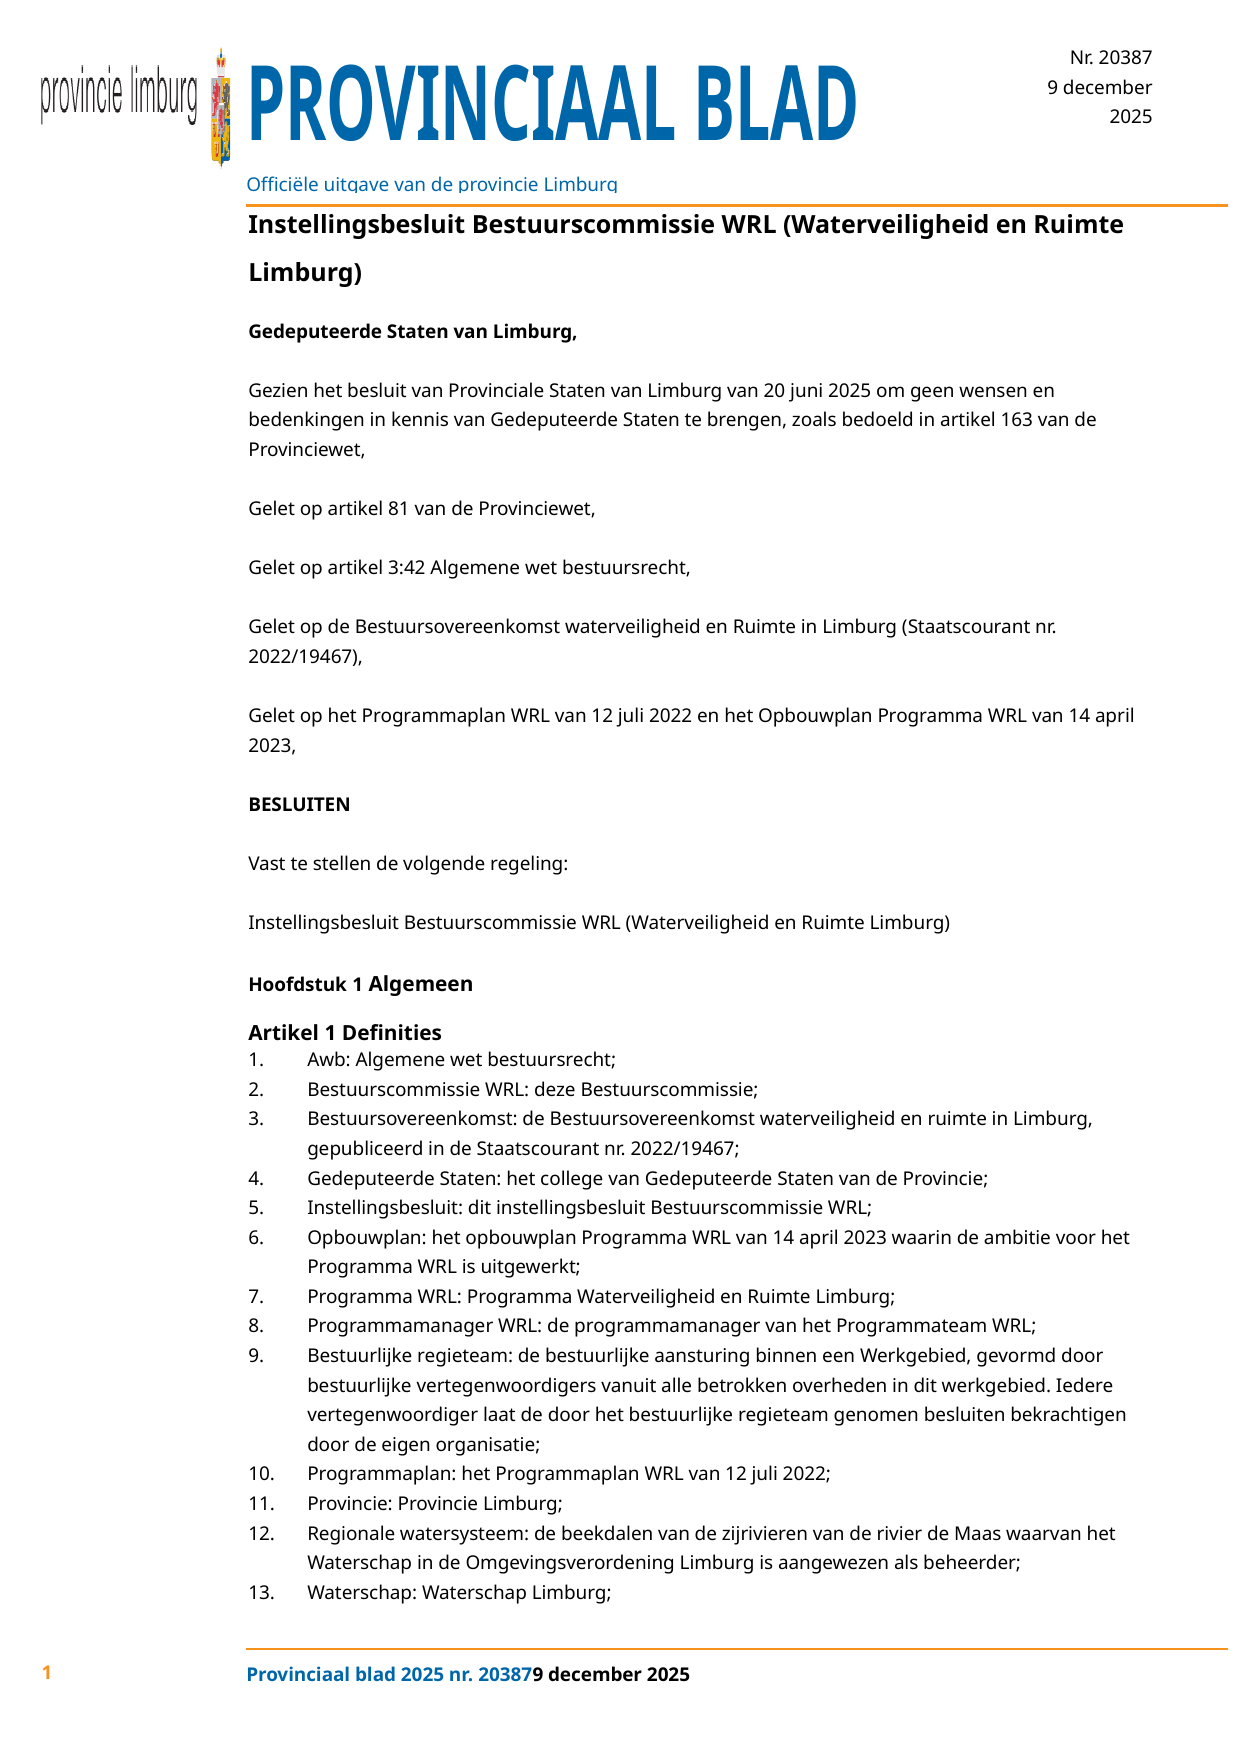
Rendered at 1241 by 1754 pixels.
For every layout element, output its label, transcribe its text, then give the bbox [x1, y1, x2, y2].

list Instellingsbesluit: dit instellingsbesluit Bestuurscommissie WRL; [248, 1194, 1152, 1220]
text Gelet op de Bestuursovereenkomst waterveiligheid en Ruimte in Limburg (Staatscourant nr. 2022/19467), [248, 614, 1152, 669]
list Provincie: Provincie Limburg; [248, 1490, 1152, 1516]
list Bestuursovereenkomst: de Bestuursovereenkomst waterveiligheid en ruimte in Limburg, gepubliceerd in de Staatscourant nr. 2022/19467; [248, 1106, 1152, 1161]
text Instellingsbesluit Bestuurscommissie WRL (Waterveiligheid en Ruimte Limburg) [248, 207, 1152, 288]
list Regionale watersysteem: de beekdalen van de zijrivieren van de rivier de Maas waarvan het Waterschap in de Omgevingsverordening Limburg is aangewezen als beheerder; [248, 1520, 1152, 1575]
text Artikel 1 Definities [248, 1018, 1152, 1046]
list Bestuurscommissie WRL: deze Bestuurscommissie; [248, 1076, 1152, 1102]
text Instellingsbesluit Bestuurscommissie WRL (Waterveiligheid en Ruimte Limburg) [248, 909, 1152, 935]
picture [41, 47, 231, 172]
text BESLUITEN [248, 791, 1152, 817]
list Programmamanager WRL: de programmamanager van het Programmateam WRL; [248, 1313, 1152, 1338]
list Waterschap: Waterschap Limburg; [248, 1579, 1152, 1605]
text Gedeputeerde Staten van Limburg, [248, 318, 1152, 344]
text Hoofdstuk 1 Algemeen [248, 969, 1152, 997]
list Bestuurlijke regieteam: de bestuurlijke aansturing binnen een Werkgebied, gevormd door bestuurlijke vertegenwoordigers vanuit alle betrokken overheden in dit werkgebied. Iedere vertegenwoordiger laat de door het bestuurlijke regieteam genomen besluiten bekrachtigen door de eigen organisatie; [248, 1342, 1152, 1457]
list Gedeputeerde Staten: het college van Gedeputeerde Staten van de Provincie; [248, 1165, 1152, 1191]
list Awb: Algemene wet bestuursrecht; [248, 1046, 1152, 1072]
list Programma WRL: Programma Waterveiligheid en Ruimte Limburg; [248, 1283, 1152, 1309]
list Programmaplan: het Programmaplan WRL van 12 juli 2022; [248, 1461, 1152, 1486]
list Opbouwplan: het opbouwplan Programma WRL van 14 april 2023 waarin de ambitie voor het Programma WRL is uitgewerkt; [248, 1224, 1152, 1279]
text Gezien het besluit van Provinciale Staten van Limburg van 20 juni 2025 om geen wensen en bedenkingen in kennis van Gedeputeerde Staten te brengen, zoals bedoeld in artikel 163 van de Provinciewet, [248, 377, 1152, 462]
text Vast te stellen de volgende regeling: [248, 850, 1152, 876]
text Gelet op artikel 81 van de Provinciewet, [248, 495, 1152, 521]
text Gelet op het Programmaplan WRL van 12 juli 2022 en het Opbouwplan Programma WRL van 14 april 2023, [248, 702, 1152, 758]
text Gelet op artikel 3:42 Algemene wet bestuursrecht, [248, 554, 1152, 580]
